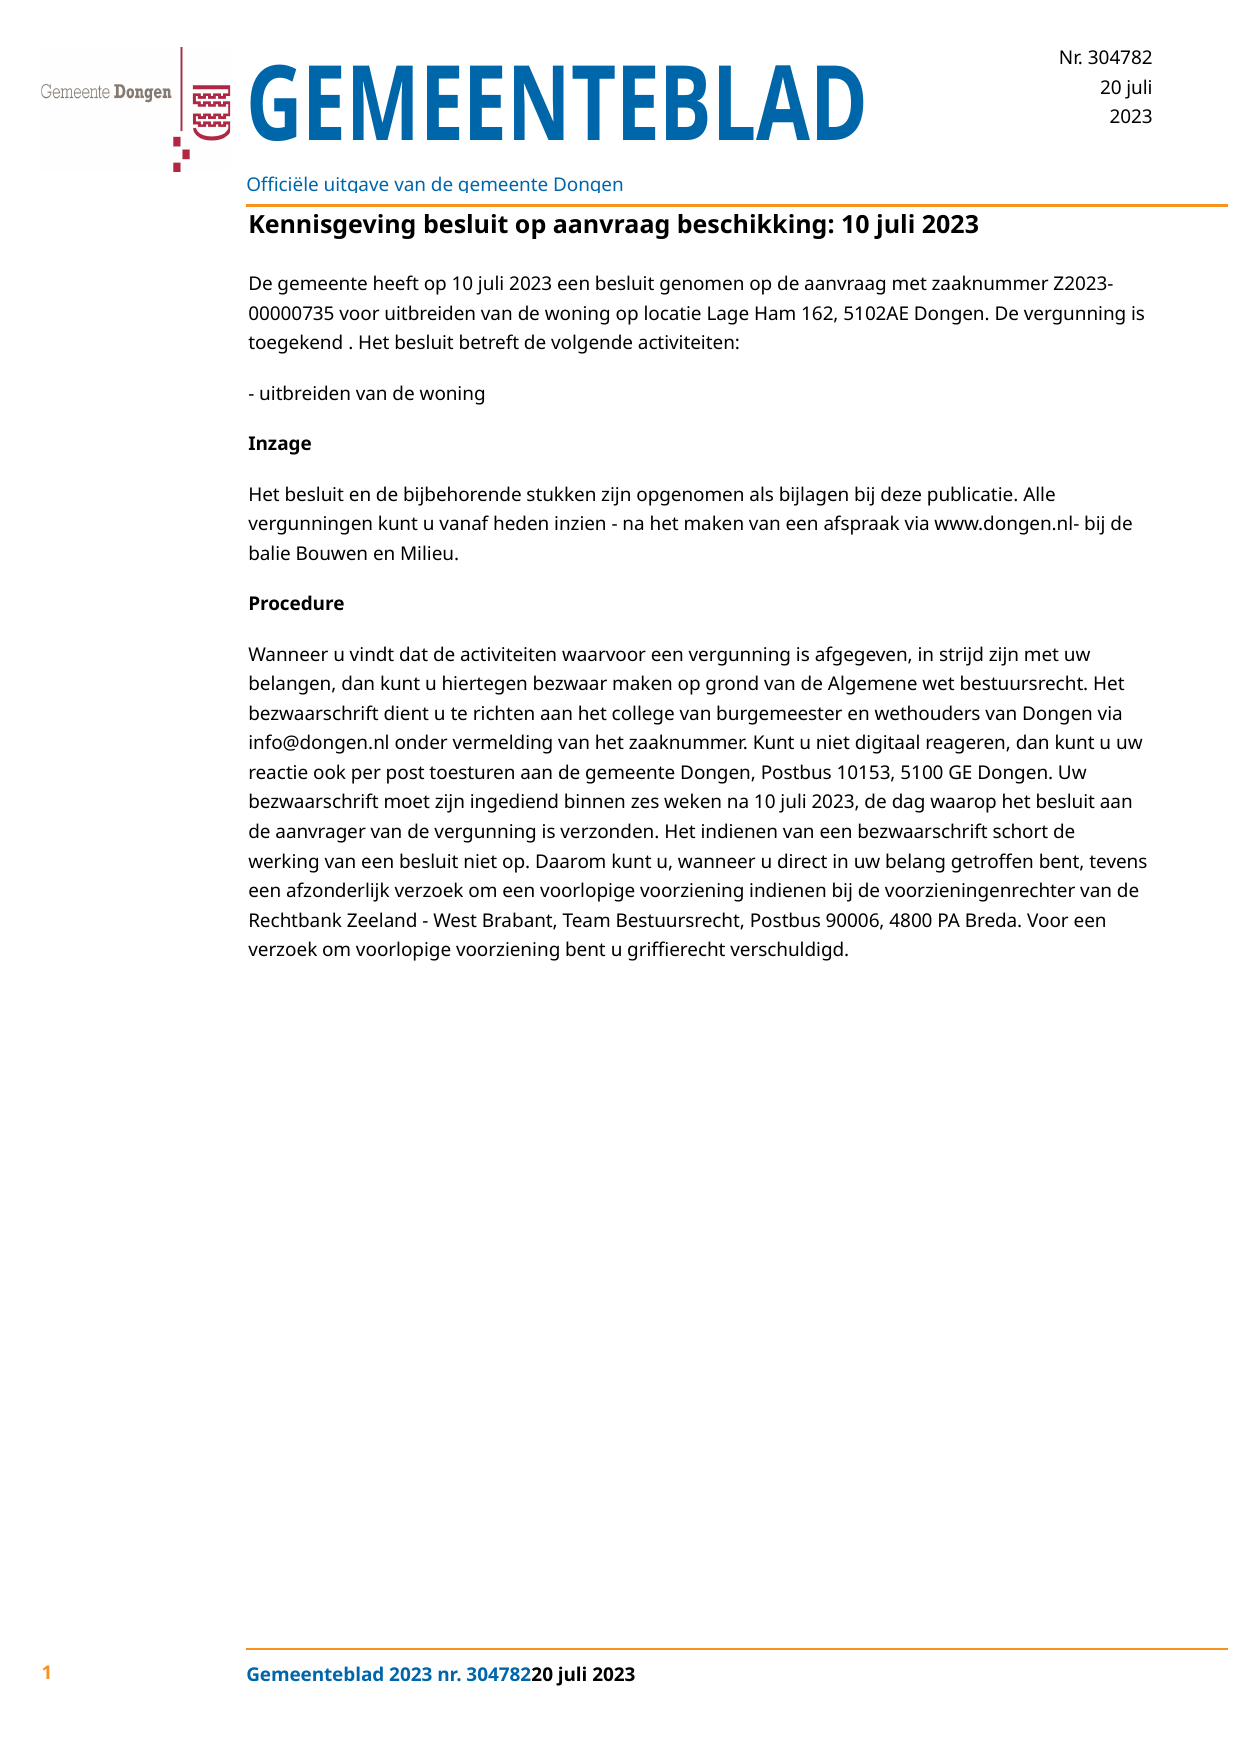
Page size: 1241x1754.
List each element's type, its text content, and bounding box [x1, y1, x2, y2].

text Kennisgeving besluit op aanvraag beschikking: 10 juli 2023 [248, 207, 1152, 241]
text Procedure [248, 590, 1152, 616]
text Het besluit en de bijbehorende stukken zijn opgenomen als bijlagen bij deze publicatie. Alle vergunningen kunt u vanaf heden inzien - na het maken van een afspraak via www.dongen.nl- bij de balie Bouwen en Milieu. [248, 481, 1152, 566]
text Wanneer u vindt dat de activiteiten waarvoor een vergunning is afgegeven, in strijd zijn met uw belangen, dan kunt u hiertegen bezwaar maken op grond van de Algemene wet bestuursrecht. Het bezwaarschrift dient u te richten aan het college van burgemeester en wethouders van Dongen via info@dongen.nl onder vermelding van het zaaknummer. Kunt u niet digitaal reageren, dan kunt u uw reactie ook per post toesturen aan de gemeente Dongen, Postbus 10153, 5100 GE Dongen. Uw bezwaarschrift moet zijn ingediend binnen zes weken na 10 juli 2023, de dag waarop het besluit aan de aanvrager van de vergunning is verzonden. Het indienen van een bezwaarschrift schort de werking van een besluit niet op. Daarom kunt u, wanneer u direct in uw belang getroffen bent, tevens een afzonderlijk verzoek om een voorlopige voorziening indienen bij de voorzieningenrechter van de Rechtbank Zeeland - West Brabant, Team Bestuursrecht, Postbus 90006, 4800 PA Breda. Voor een verzoek om voorlopige voorziening bent u griffierecht verschuldigd. [248, 641, 1152, 962]
text Inzage [248, 430, 1152, 456]
picture [41, 47, 231, 172]
text De gemeente heeft op 10 juli 2023 een besluit genomen op de aanvraag met zaaknummer Z2023-00000735 voor uitbreiden van de woning op locatie Lage Ham 162, 5102AE Dongen. De vergunning is toegekend . Het besluit betreft de volgende activiteiten: [248, 270, 1152, 355]
text - uitbreiden van de woning [248, 380, 1152, 406]
